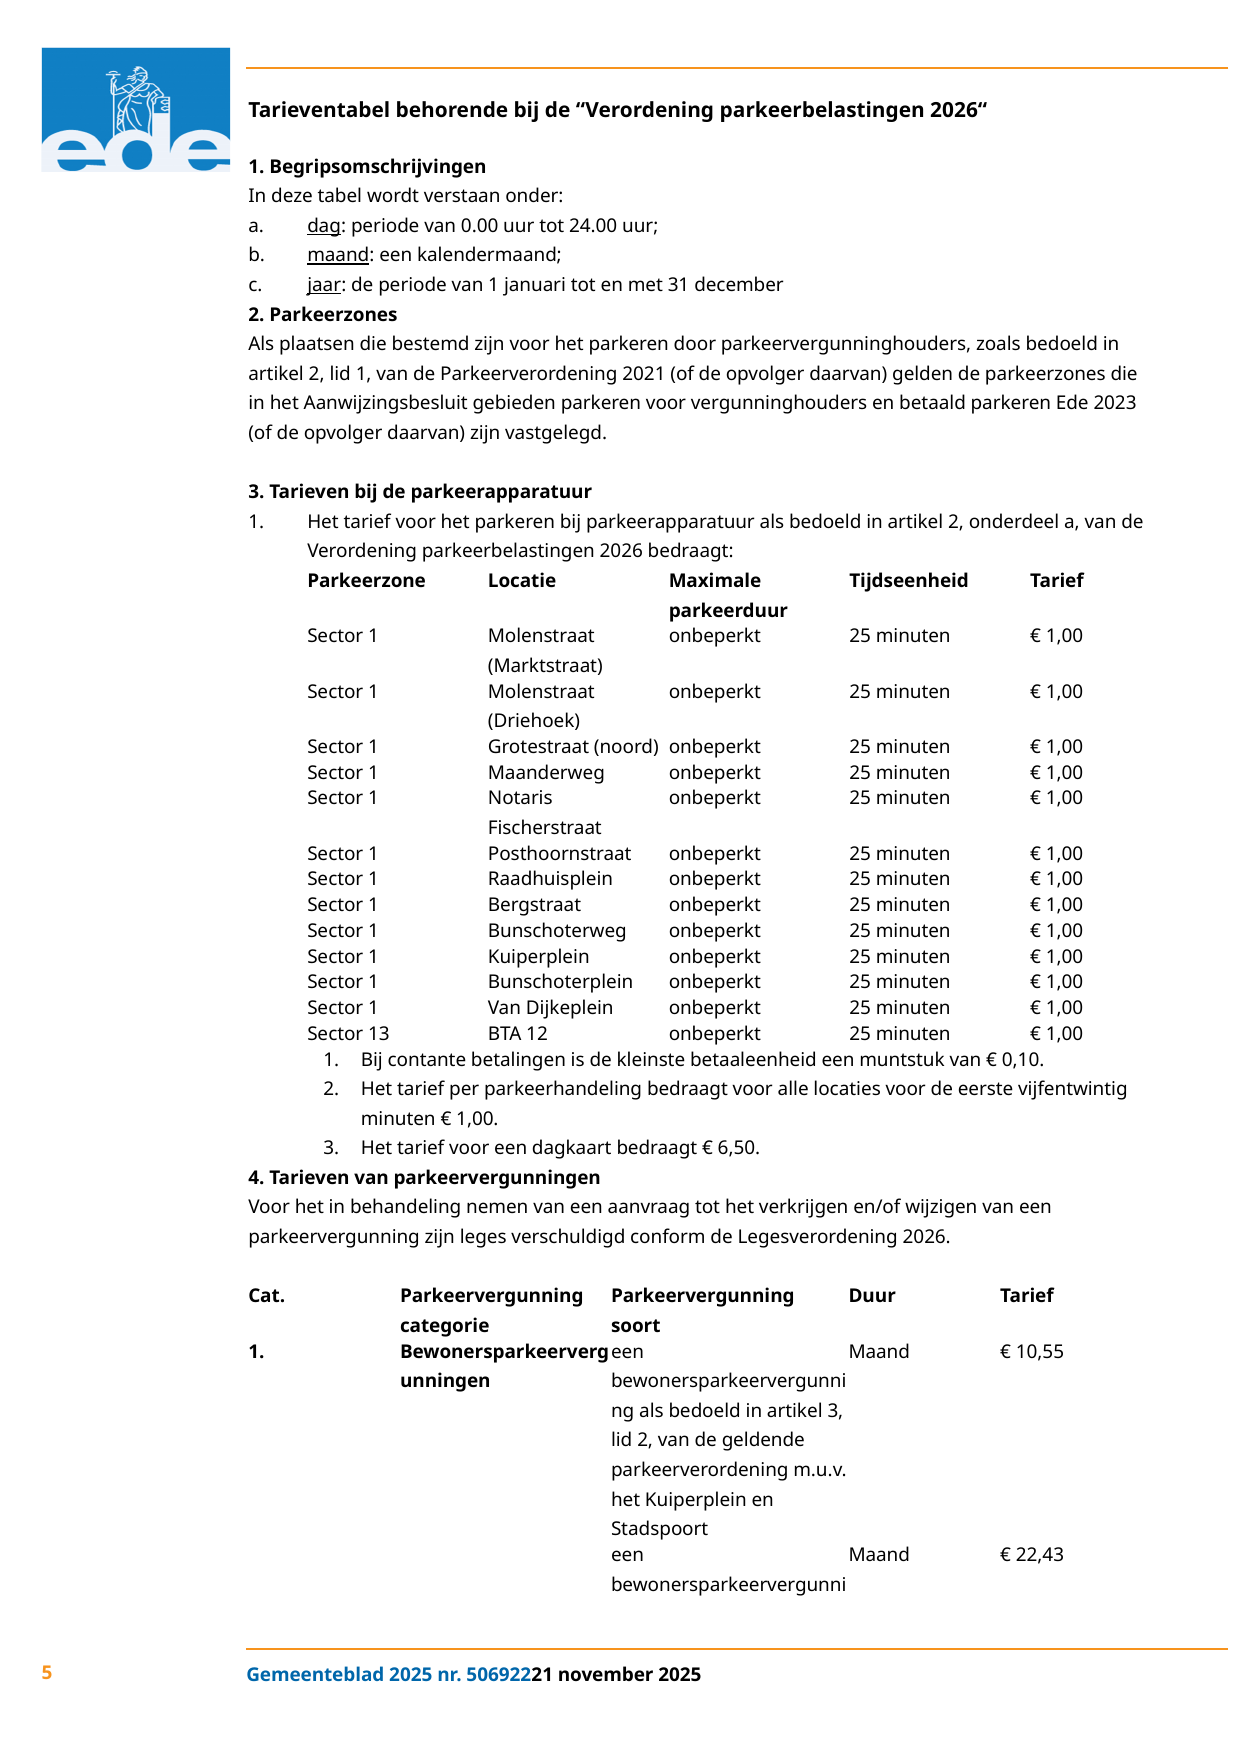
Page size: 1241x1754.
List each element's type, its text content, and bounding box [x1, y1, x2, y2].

table_cell onbeperkt [669, 994, 849, 1020]
text 2. Parkeerzones [248, 301, 1152, 327]
table_cell Sector 1 [307, 785, 488, 840]
table_cell onbeperkt [669, 678, 849, 733]
table_cell Bunschoterplein [488, 969, 668, 994]
table_cell onbeperkt [669, 917, 849, 943]
table_header Parkeervergunning soort [611, 1283, 848, 1338]
table_cell Van Dijkeplein [488, 994, 668, 1020]
table_cell Sector 1 [307, 840, 488, 866]
table_header Tijdseenheid [849, 567, 1030, 622]
table_cell Molenstraat (Marktstraat) [488, 623, 668, 678]
table_cell € 1,00 [1030, 1020, 1211, 1046]
table_cell onbeperkt [669, 891, 849, 917]
table_cell Sector 1 [307, 891, 488, 917]
table_cell 25 minuten [849, 1020, 1030, 1046]
table_cell een bewonersparkeervergunni [611, 1541, 848, 1596]
table_cell € 22,43 [1000, 1541, 1152, 1596]
table_cell Raadhuisplein [488, 866, 668, 891]
table_header Cat. [248, 1283, 400, 1338]
table_cell Posthoornstraat [488, 840, 668, 866]
text 3. Tarieven bij de parkeerapparatuur [248, 478, 1152, 504]
text 4. Tarieven van parkeervergunningen [248, 1164, 1152, 1190]
table_cell € 1,00 [1030, 969, 1211, 994]
text 1. Begripsomschrijvingen [248, 153, 1152, 179]
table_cell BTA 12 [488, 1020, 668, 1046]
table_cell onbeperkt [669, 623, 849, 678]
table_cell Sector 1 [307, 759, 488, 784]
table_cell Sector 1 [307, 866, 488, 891]
table_cell 25 minuten [849, 759, 1030, 784]
table_cell onbeperkt [669, 733, 849, 759]
table_cell onbeperkt [669, 866, 849, 891]
picture [41, 47, 231, 172]
table_cell Sector 1 [307, 969, 488, 994]
table_header Parkeerzone [307, 567, 488, 622]
table_cell € 10,55 [1000, 1338, 1152, 1541]
table_cell Sector 1 [307, 917, 488, 943]
table_cell Bergstraat [488, 891, 668, 917]
table_cell 25 minuten [849, 891, 1030, 917]
table_cell Bunschoterweg [488, 917, 668, 943]
text Als plaatsen die bestemd zijn voor het parkeren door parkeervergunninghouders, zoals bedoeld in artikel 2, lid 1, van de Parkeerverordening 2021 (of de opvolger daarvan) gelden de parkeerzones die in het Aanwijzingsbesluit gebieden parkeren voor vergunninghouders en betaald parkeren Ede 2023 (of de opvolger daarvan) zijn vastgelegd. [248, 330, 1152, 445]
table_cell 25 minuten [849, 943, 1030, 968]
table_cell € 1,00 [1030, 866, 1211, 891]
table_cell Sector 1 [307, 623, 488, 678]
table_cell € 1,00 [1030, 759, 1211, 784]
table_cell onbeperkt [669, 969, 849, 994]
table_cell € 1,00 [1030, 943, 1211, 968]
table_cell Kuiperplein [488, 943, 668, 968]
table_cell Molenstraat (Driehoek) [488, 678, 668, 733]
table_cell € 1,00 [1030, 917, 1211, 943]
list Het tarief voor het parkeren bij parkeerapparatuur als bedoeld in artikel 2, onderdeel a, van de Verordening parkeerbelastingen 2026 bedraagt: [248, 508, 1152, 563]
table_cell Maand [848, 1338, 1000, 1541]
list dag: periode van 0.00 uur tot 24.00 uur; [248, 212, 1152, 238]
table_cell 25 minuten [849, 785, 1030, 840]
table_cell € 1,00 [1030, 623, 1211, 678]
table_cell Bewonersparkeervergunningen [400, 1338, 611, 1596]
text Voor het in behandeling nemen van een aanvraag tot het verkrijgen en/of wijzigen van een parkeervergunning zijn leges verschuldigd conform de Legesverordening 2026. [248, 1194, 1152, 1249]
table_cell Maanderweg [488, 759, 668, 784]
list maand: een kalendermaand; [248, 242, 1152, 267]
table_cell € 1,00 [1030, 733, 1211, 759]
table_cell Sector 1 [307, 943, 488, 968]
table_cell onbeperkt [669, 785, 849, 840]
table_cell Maand [848, 1541, 1000, 1596]
list Het tarief per parkeerhandeling bedraagt voor alle locaties voor de eerste vijfentwintig minuten € 1,00. [323, 1075, 1152, 1131]
table_cell Sector 13 [307, 1020, 488, 1046]
table_header Maximale parkeerduur [669, 567, 849, 622]
table_cell onbeperkt [669, 943, 849, 968]
table_cell 25 minuten [849, 678, 1030, 733]
table_header Tarief [1030, 567, 1211, 622]
table_cell Sector 1 [307, 733, 488, 759]
table_cell 25 minuten [849, 733, 1030, 759]
text In deze tabel wordt verstaan onder: [248, 182, 1152, 208]
table_cell € 1,00 [1030, 994, 1211, 1020]
table_cell 1. [248, 1338, 400, 1596]
table_cell onbeperkt [669, 840, 849, 866]
table_cell Notaris Fischerstraat [488, 785, 668, 840]
table_cell een bewonersparkeervergunning als bedoeld in artikel 3, lid 2, van de geldende parkeerverordening m.u.v. het Kuiperplein en Stadspoort [611, 1338, 848, 1541]
list Bij contante betalingen is de kleinste betaaleenheid een muntstuk van € 0,10. [323, 1046, 1152, 1072]
table_cell 25 minuten [849, 917, 1030, 943]
table_cell 25 minuten [849, 994, 1030, 1020]
list jaar: de periode van 1 januari tot en met 31 december [248, 271, 1152, 297]
table_cell € 1,00 [1030, 840, 1211, 866]
table_cell 25 minuten [849, 840, 1030, 866]
list Het tarief voor een dagkaart bedraagt € 6,50. [323, 1134, 1152, 1160]
table_cell € 1,00 [1030, 891, 1211, 917]
table_cell onbeperkt [669, 1020, 849, 1046]
table_header Tarief [1000, 1283, 1152, 1338]
table_header Locatie [488, 567, 668, 622]
text Tarieventabel behorende bij de “Verordening parkeerbelastingen 2026“ [248, 95, 1152, 123]
table_cell Grotestraat (noord) [488, 733, 668, 759]
table_cell Sector 1 [307, 678, 488, 733]
table_cell 25 minuten [849, 866, 1030, 891]
table_cell 25 minuten [849, 969, 1030, 994]
table_cell € 1,00 [1030, 678, 1211, 733]
table_cell onbeperkt [669, 759, 849, 784]
table_header Duur [848, 1283, 1000, 1338]
table_header Parkeervergunning categorie [400, 1283, 611, 1338]
table_cell € 1,00 [1030, 785, 1211, 840]
table_cell Sector 1 [307, 994, 488, 1020]
table_cell 25 minuten [849, 623, 1030, 678]
